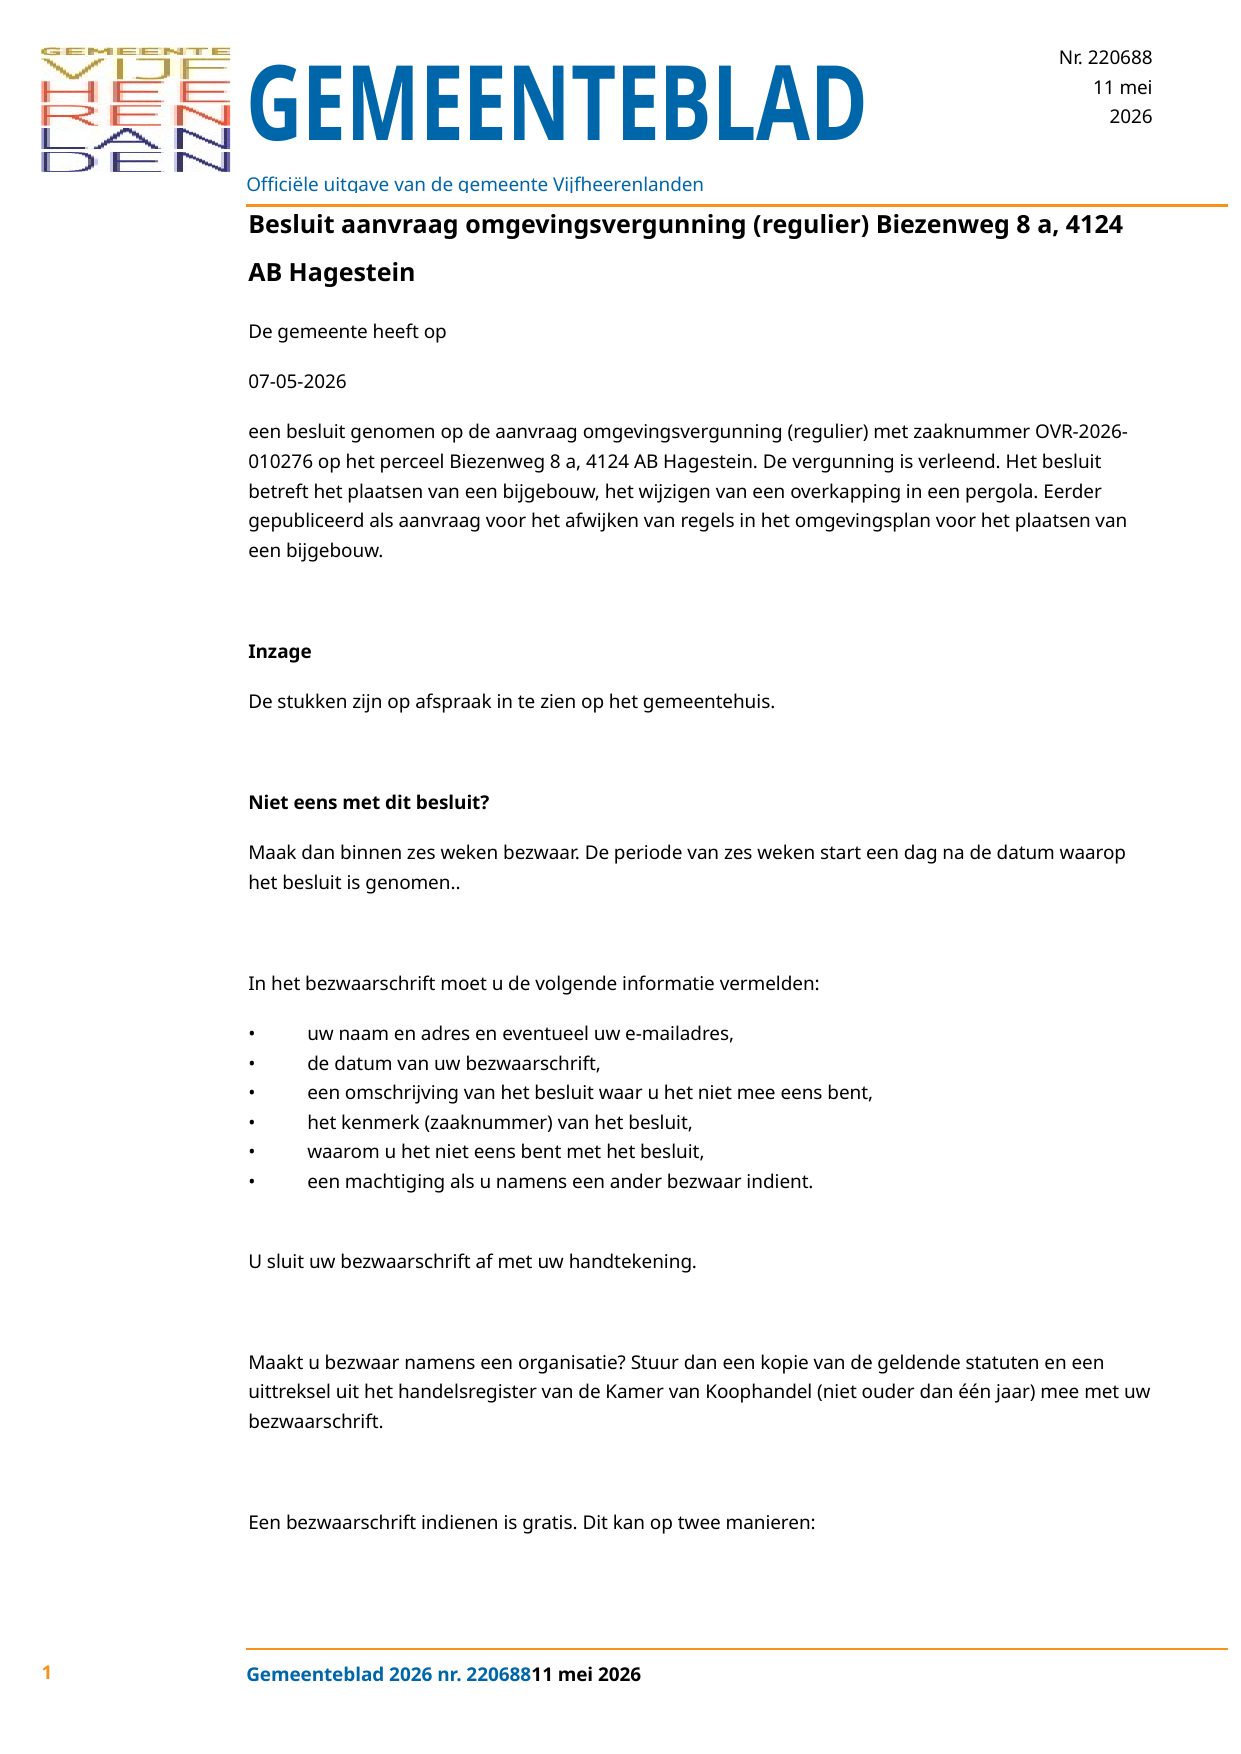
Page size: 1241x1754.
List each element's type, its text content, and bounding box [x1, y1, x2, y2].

text Niet eens met dit besluit? [248, 789, 1152, 815]
text De gemeente heeft op [248, 318, 1152, 344]
list het kenmerk (zaaknummer) van het besluit, [248, 1109, 1152, 1135]
text U sluit uw bezwaarschrift af met uw handtekening. [248, 1248, 1152, 1274]
text 07-05-2026 [248, 368, 1152, 394]
text In het bezwaarschrift moet u de volgende informatie vermelden: [248, 970, 1152, 996]
list de datum van uw bezwaarschrift, [248, 1050, 1152, 1076]
list waarom u het niet eens bent met het besluit, [248, 1139, 1152, 1164]
text Maak dan binnen zes weken bezwaar. De periode van zes weken start een dag na de datum waarop het besluit is genomen.. [248, 839, 1152, 895]
list een omschrijving van het besluit waar u het niet mee eens bent, [248, 1079, 1152, 1105]
list een machtiging als u namens een ander bezwaar indient. [248, 1168, 1152, 1194]
list uw naam en adres en eventueel uw e-mailadres, [248, 1020, 1152, 1046]
text Een bezwaarschrift indienen is gratis. Dit kan op twee manieren: [248, 1509, 1152, 1535]
text een besluit genomen op de aanvraag omgevingsvergunning (regulier) met zaaknummer OVR-2026-010276 op het perceel Biezenweg 8 a, 4124 AB Hagestein. De vergunning is verleend. Het besluit betreft het plaatsen van een bijgebouw, het wijzigen van een overkapping in een pergola. Eerder gepubliceerd als aanvraag voor het afwijken van regels in het omgevingsplan voor het plaatsen van een bijgebouw. [248, 419, 1152, 563]
text Inzage [248, 638, 1152, 664]
text De stukken zijn op afspraak in te zien op het gemeentehuis. [248, 688, 1152, 714]
text Besluit aanvraag omgevingsvergunning (regulier) Biezenweg 8 a, 4124 AB Hagestein [248, 207, 1152, 288]
picture [41, 47, 231, 172]
text Maakt u bezwaar namens een organisatie? Stuur dan een kopie van de geldende statuten en een uittreksel uit het handelsregister van de Kamer van Koophandel (niet ouder dan één jaar) mee met uw bezwaarschrift. [248, 1349, 1152, 1434]
